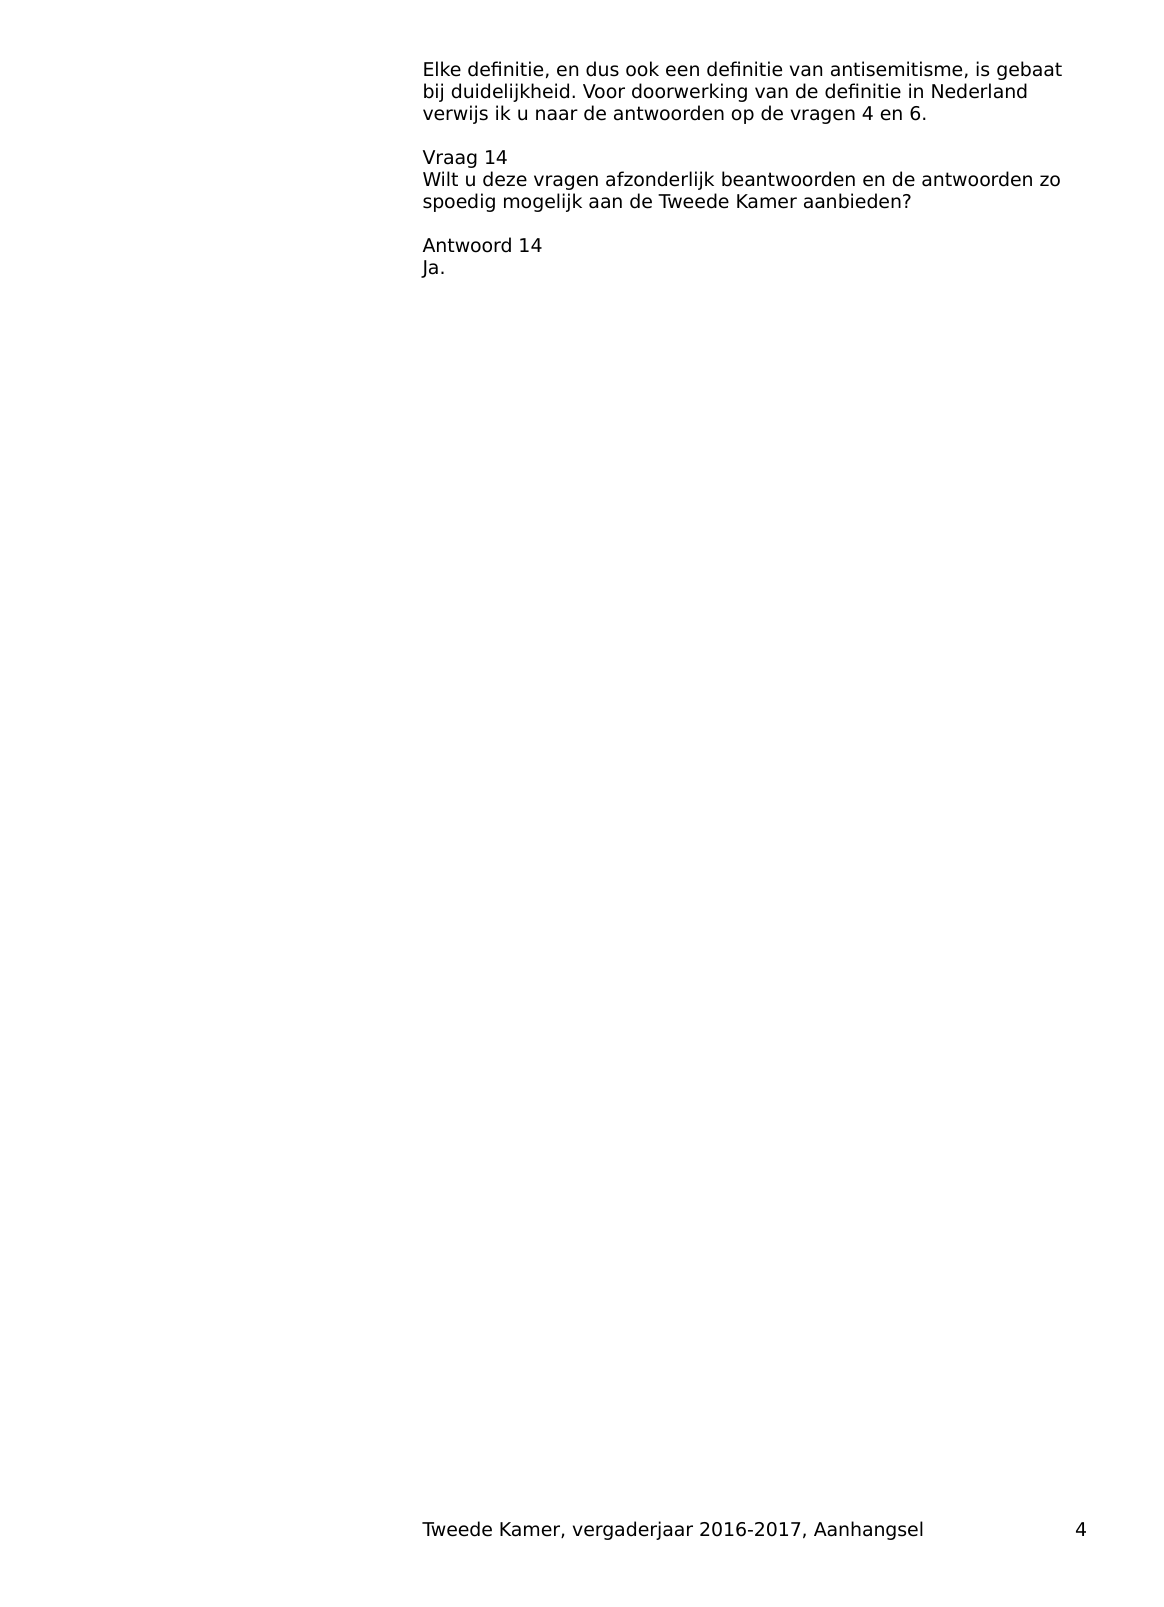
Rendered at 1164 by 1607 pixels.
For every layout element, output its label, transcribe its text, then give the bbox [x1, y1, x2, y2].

text Elke definitie, en dus ook een definitie van antisemitisme, is gebaat bij duidelijkheid. Voor doorwerking van de definitie in Nederland verwijs ik u naar de antwoorden op de vragen 4 en 6. [422, 59, 1087, 125]
text Antwoord 14 [422, 235, 1087, 257]
text Vraag 14 [422, 147, 1087, 169]
text Ja. [422, 257, 1087, 279]
text Wilt u deze vragen afzonderlijk beantwoorden en de antwoorden zo spoedig mogelijk aan de Tweede Kamer aanbieden? [422, 169, 1087, 213]
